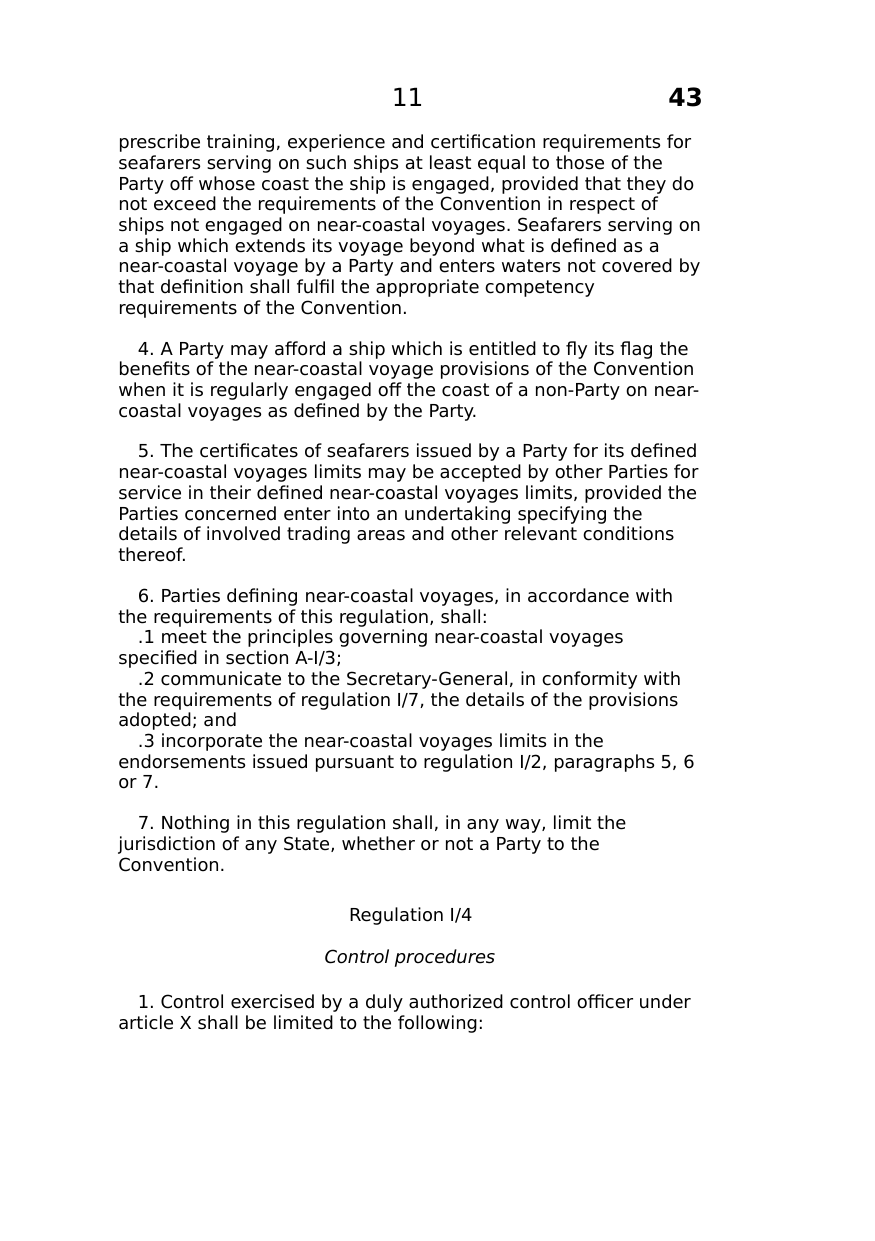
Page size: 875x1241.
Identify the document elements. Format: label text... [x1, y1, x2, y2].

text prescribe training, experience and certification requirements for seafarers serving on such ships at least equal to those of the Party off whose coast the ship is engaged, provided that they do not exceed the requirements of the Convention in respect of ships not engaged on near-coastal voyages. Seafarers serving on a ship which extends its voyage beyond what is defined as a near-coastal voyage by a Party and enters waters not covered by that definition shall fulfil the appropriate competency requirements of the Convention. [118, 132, 703, 318]
text .2 communicate to the Secretary-General, in conformity with the requirements of regulation I/7, the details of the provisions adopted; and [118, 669, 703, 731]
text 5. The certificates of seafarers issued by a Party for its defined near-coastal voyages limits may be accepted by other Parties for service in their defined near-coastal voyages limits, provided the Parties concerned enter into an undertaking specifying the details of involved trading areas and other relevant conditions thereof. [118, 441, 703, 566]
subtitle Regulation I/4 Control procedures [118, 905, 703, 967]
text 7. Nothing in this regulation shall, in any way, limit the jurisdiction of any State, whether or not a Party to the Convention. [118, 813, 703, 875]
text 4. A Party may afford a ship which is entitled to fly its flag the benefits of the near-coastal voyage provisions of the Convention when it is regularly engaged off the coast of a non-Party on near-coastal voyages as defined by the Party. [118, 338, 703, 421]
text .1 meet the principles governing near-coastal voyages specified in section A-I/3; [118, 627, 703, 669]
text .3 incorporate the near-coastal voyages limits in the endorsements issued pursuant to regulation I/2, paragraphs 5, 6 or 7. [118, 731, 703, 793]
text 6. Parties defining near-coastal voyages, in accordance with the requirements of this regulation, shall: [118, 586, 703, 627]
text 1. Control exercised by a duly authorized control officer under article X shall be limited to the following: [118, 992, 703, 1034]
